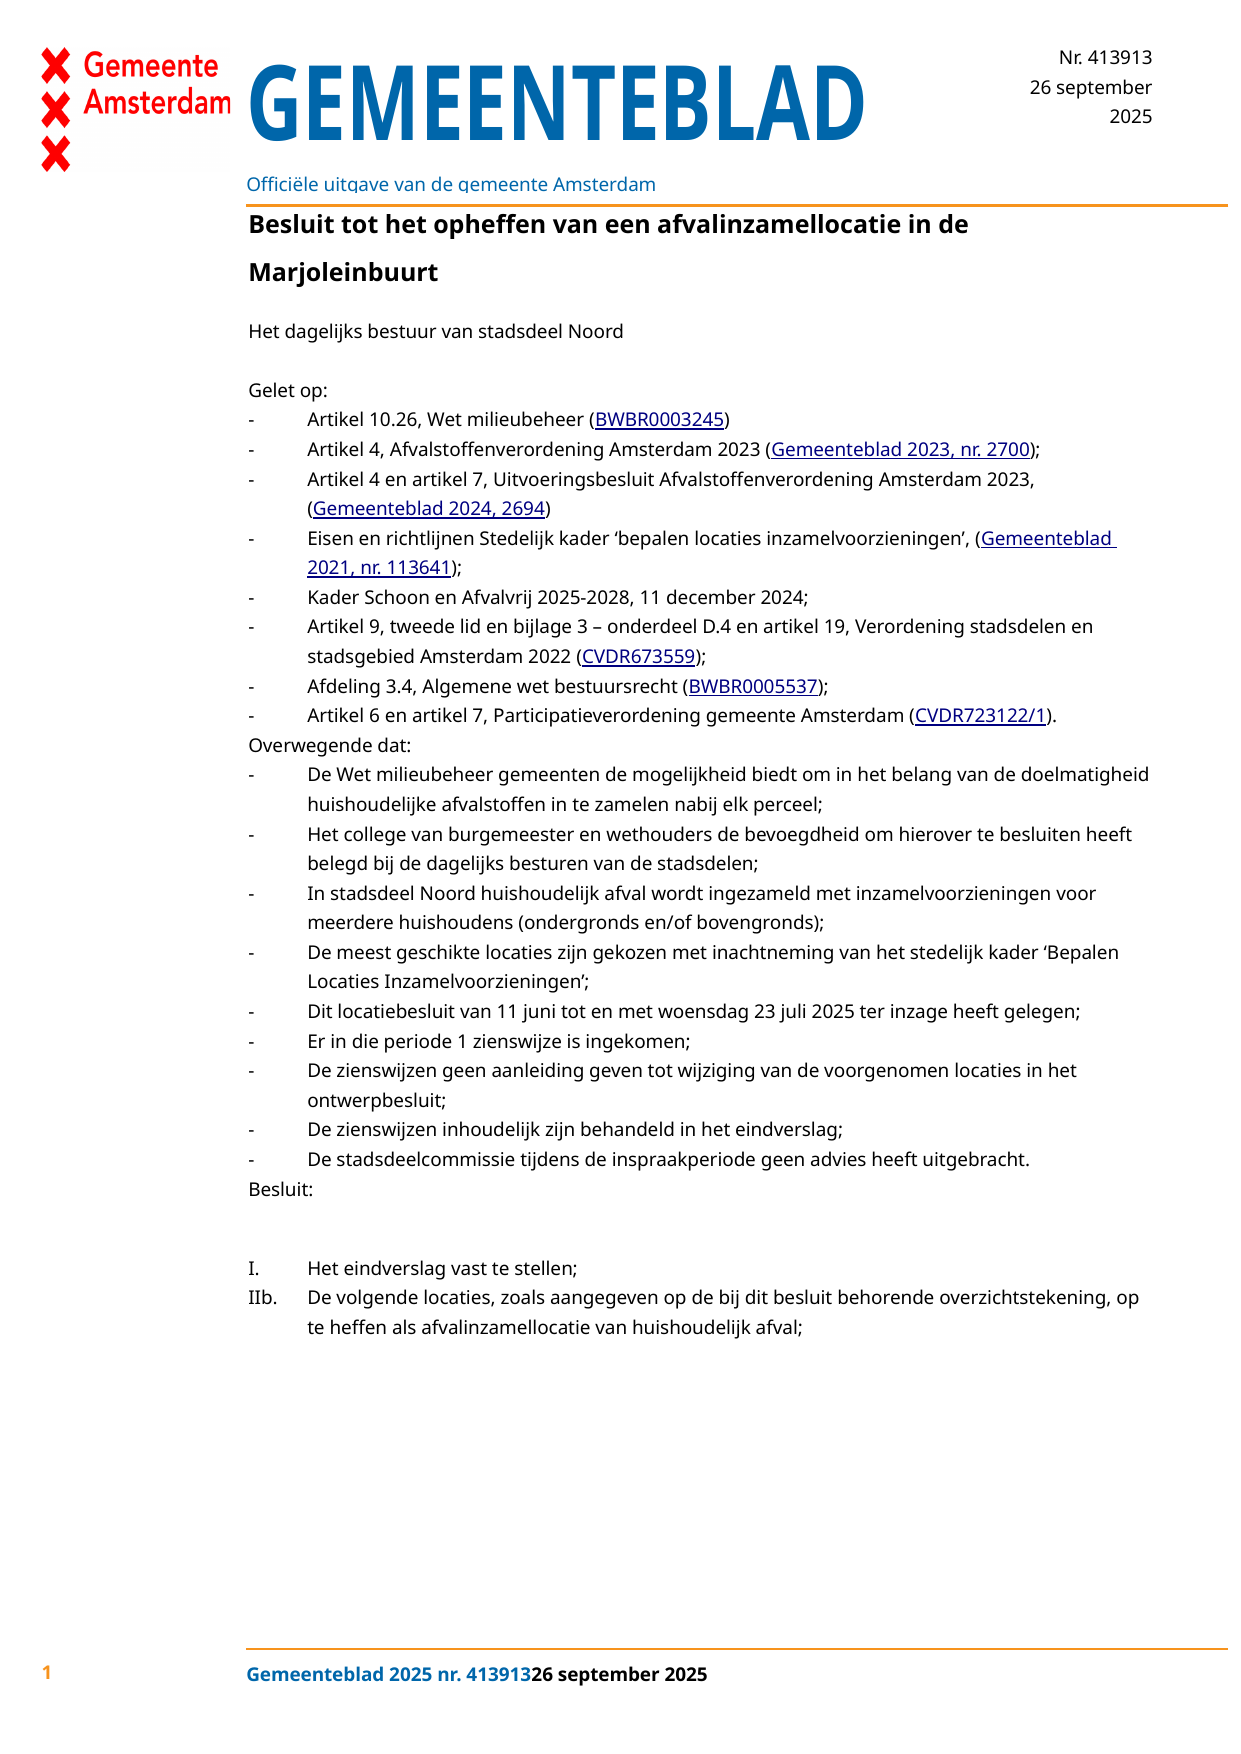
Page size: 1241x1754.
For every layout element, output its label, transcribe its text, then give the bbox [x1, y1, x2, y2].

list De zienswijzen geen aanleiding geven tot wijziging van de voorgenomen locaties in het ontwerpbesluit; [248, 1057, 1152, 1113]
text Gelet op: [248, 377, 1152, 403]
list De volgende locaties, zoals aangegeven op de bij dit besluit behorende overzichtstekening, op te heffen als afvalinzamellocatie van huishoudelijk afval; [248, 1284, 1152, 1339]
text Het dagelijks bestuur van stadsdeel Noord [248, 318, 1152, 344]
list Kader Schoon en Afvalvrij 2025-2028, 11 december 2024; [248, 584, 1152, 610]
list Afdeling 3.4, Algemene wet bestuursrecht (BWBR0005537); [248, 673, 1152, 699]
list In stadsdeel Noord huishoudelijk afval wordt ingezameld met inzamelvoorzieningen voor meerdere huishoudens (ondergronds en/of bovengronds); [248, 880, 1152, 935]
list De zienswijzen inhoudelijk zijn behandeld in het eindverslag; [248, 1117, 1152, 1142]
list Artikel 6 en artikel 7, Participatieverordening gemeente Amsterdam (CVDR723122/1). [248, 702, 1152, 728]
list Eisen en richtlijnen Stedelijk kader ‘bepalen locaties inzamelvoorzieningen’, (Gemeenteblad 2021, nr. 113641); [248, 525, 1152, 580]
list Er in die periode 1 zienswijze is ingekomen; [248, 1028, 1152, 1054]
list Artikel 4 en artikel 7, Uitvoeringsbesluit Afvalstoffenverordening Amsterdam 2023, (Gemeenteblad 2024, 2694) [248, 466, 1152, 521]
picture [41, 47, 231, 172]
list Artikel 9, tweede lid en bijlage 3 – onderdeel D.4 en artikel 19, Verordening stadsdelen en stadsgebied Amsterdam 2022 (CVDR673559); [248, 614, 1152, 669]
text Besluit: [248, 1176, 1152, 1202]
text Overwegende dat: [248, 732, 1152, 758]
text Besluit tot het opheffen van een afvalinzamellocatie in de Marjoleinbuurt [248, 207, 1152, 288]
list Artikel 4, Afvalstoffenverordening Amsterdam 2023 (Gemeenteblad 2023, nr. 2700); [248, 436, 1152, 462]
list Artikel 10.26, Wet milieubeheer (BWBR0003245) [248, 407, 1152, 432]
list De stadsdeelcommissie tijdens de inspraakperiode geen advies heeft uitgebracht. [248, 1146, 1152, 1172]
list Het college van burgemeester en wethouders de bevoegdheid om hierover te besluiten heeft belegd bij de dagelijks besturen van de stadsdelen; [248, 821, 1152, 876]
list De Wet milieubeheer gemeenten de mogelijkheid biedt om in het belang van de doelmatigheid huishoudelijke afvalstoffen in te zamelen nabij elk perceel; [248, 762, 1152, 817]
list Dit locatiebesluit van 11 juni tot en met woensdag 23 juli 2025 ter inzage heeft gelegen; [248, 998, 1152, 1024]
list Het eindverslag vast te stellen; [248, 1255, 1152, 1280]
list De meest geschikte locaties zijn gekozen met inachtneming van het stedelijk kader ‘Bepalen Locaties Inzamelvoorzieningen’; [248, 939, 1152, 994]
